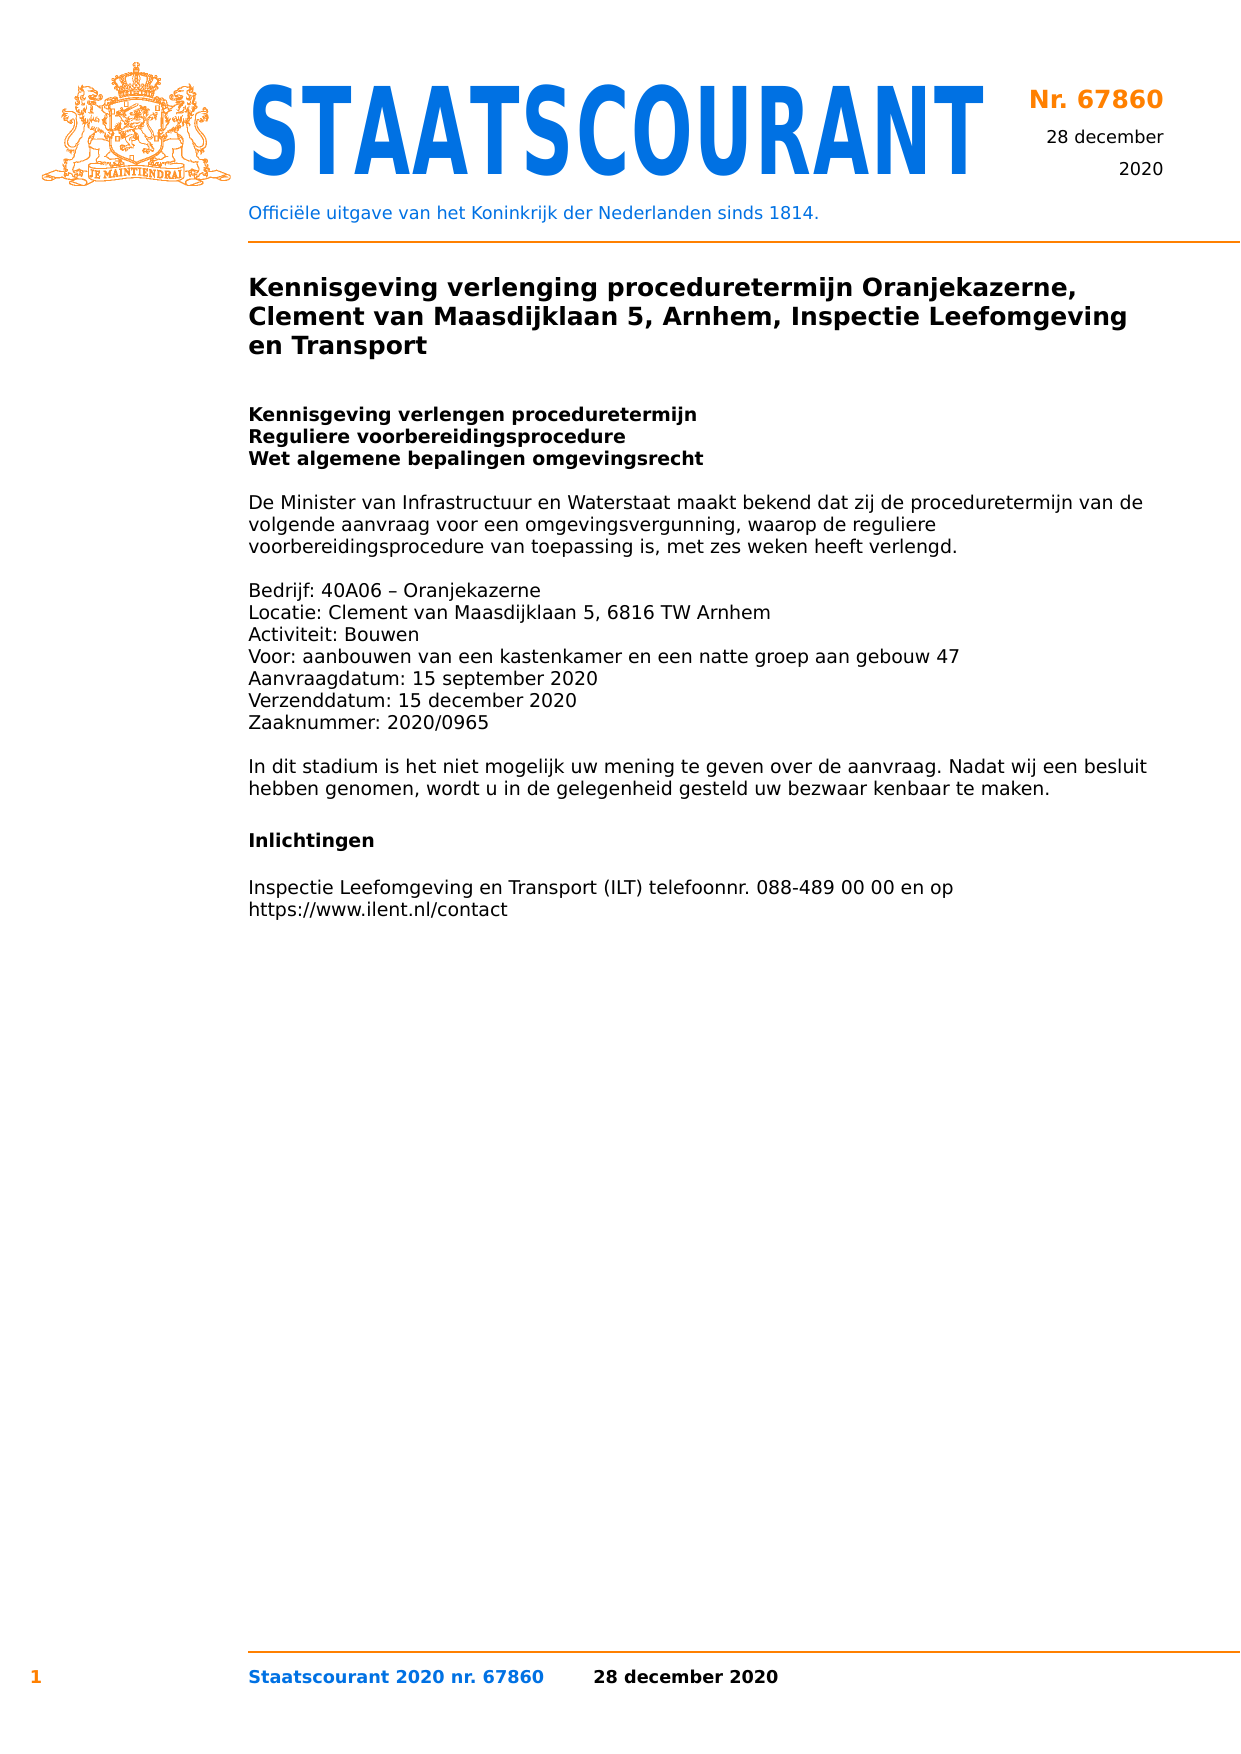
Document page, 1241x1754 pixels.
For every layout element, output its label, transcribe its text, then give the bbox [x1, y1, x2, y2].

text Kennisgeving verlengen proceduretermijn [248, 404, 1163, 426]
text Verzenddatum: 15 december 2020 [248, 690, 1163, 712]
text Zaaknummer: 2020/0965 [248, 712, 1163, 734]
text Activiteit: Bouwen [248, 624, 1163, 646]
text Aanvraagdatum: 15 september 2020 [248, 668, 1163, 690]
table_header [25, 62, 248, 241]
table_header Nr. 67860 [998, 62, 1240, 121]
table_header STAATSCOURANT [248, 62, 998, 203]
text Bedrijf: 40A06 – Oranjekazerne [248, 580, 1163, 602]
table_cell 28 december [998, 121, 1240, 153]
text Wet algemene bepalingen omgevingsrecht [248, 448, 1163, 470]
subtitle Inlichtingen [248, 829, 1163, 852]
text Reguliere voorbereidingsprocedure [248, 426, 1163, 448]
subtitle Kennisgeving verlenging proceduretermijn Oranjekazerne, Clement van Maasdijklaan 5, Arnhem, Inspectie Leefomgeving en Transport [248, 273, 1163, 361]
text In dit stadium is het niet mogelijk uw mening te geven over de aanvraag. Nadat wij een besluit hebben genomen, wordt u in de gelegenheid gesteld uw bezwaar kenbaar te maken. [248, 756, 1163, 799]
picture [41, 62, 231, 186]
text De Minister van Infrastructuur en Waterstaat maakt bekend dat zij de proceduretermijn van de volgende aanvraag voor een omgevingsvergunning, waarop de reguliere voorbereidingsprocedure van toepassing is, met zes weken heeft verlengd. [248, 492, 1163, 558]
text Locatie: Clement van Maasdijklaan 5, 6816 TW Arnhem [248, 602, 1163, 624]
table_cell 2020 [998, 153, 1240, 203]
table_cell Officiële uitgave van het Koninkrijk der Nederlanden sinds 1814. [248, 203, 1240, 241]
text Inspectie Leefomgeving en Transport (ILT) telefoonnr. 088-489 00 00 en op https://www.ilent.nl/contact [248, 877, 1163, 921]
text Voor: aanbouwen van een kastenkamer en een natte groep aan gebouw 47 [248, 646, 1163, 668]
